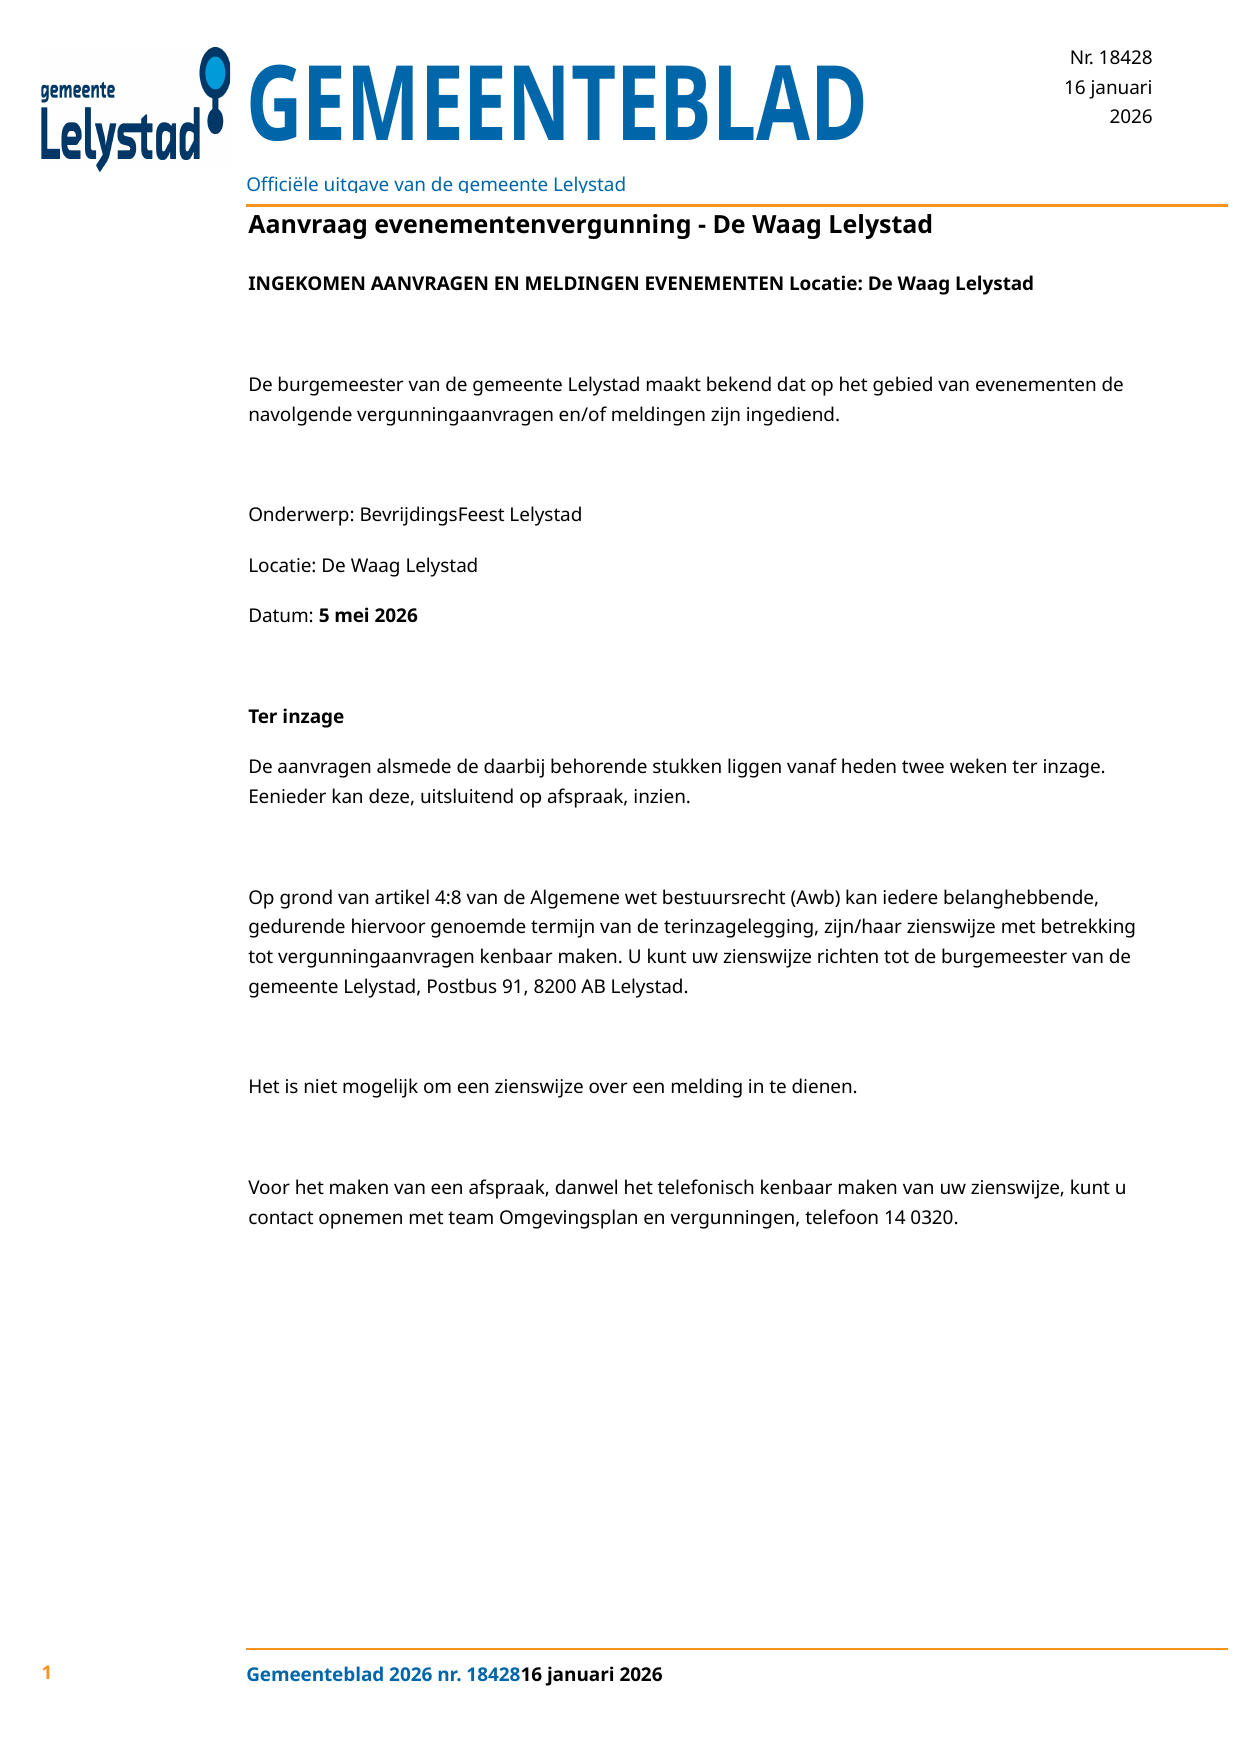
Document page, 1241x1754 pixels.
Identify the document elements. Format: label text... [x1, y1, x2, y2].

text Ter inzage [248, 703, 1152, 729]
picture [41, 47, 231, 172]
text Aanvraag evenementenvergunning - De Waag Lelystad [248, 207, 1152, 241]
text Op grond van artikel 4:8 van de Algemene wet bestuursrecht (Awb) kan iedere belanghebbende, gedurende hiervoor genoemde termijn van de terinzagelegging, zijn/haar zienswijze met betrekking tot vergunningaanvragen kenbaar maken. U kunt uw zienswijze richten tot de burgemeester van de gemeente Lelystad, Postbus 91, 8200 AB Lelystad. [248, 884, 1152, 998]
text De burgemeester van de gemeente Lelystad maakt bekend dat op het gebied van evenementen de navolgende vergunningaanvragen en/of meldingen zijn ingediend. [248, 371, 1152, 426]
text Datum: 5 mei 2026 [248, 602, 1152, 628]
text Voor het maken van een afspraak, danwel het telefonisch kenbaar maken van uw zienswijze, kunt u contact opnemen met team Omgevingsplan en vergunningen, telefoon 14 0320. [248, 1174, 1152, 1230]
text De aanvragen alsmede de daarbij behorende stukken liggen vanaf heden twee weken ter inzage. Eenieder kan deze, uitsluitend op afspraak, inzien. [248, 754, 1152, 809]
text Onderwerp: BevrijdingsFeest Lelystad [248, 502, 1152, 527]
text Het is niet mogelijk om een zienswijze over een melding in te dienen. [248, 1074, 1152, 1099]
text INGEKOMEN AANVRAGEN EN MELDINGEN EVENEMENTEN Locatie: De Waag Lelystad [248, 270, 1152, 296]
text Locatie: De Waag Lelystad [248, 552, 1152, 578]
